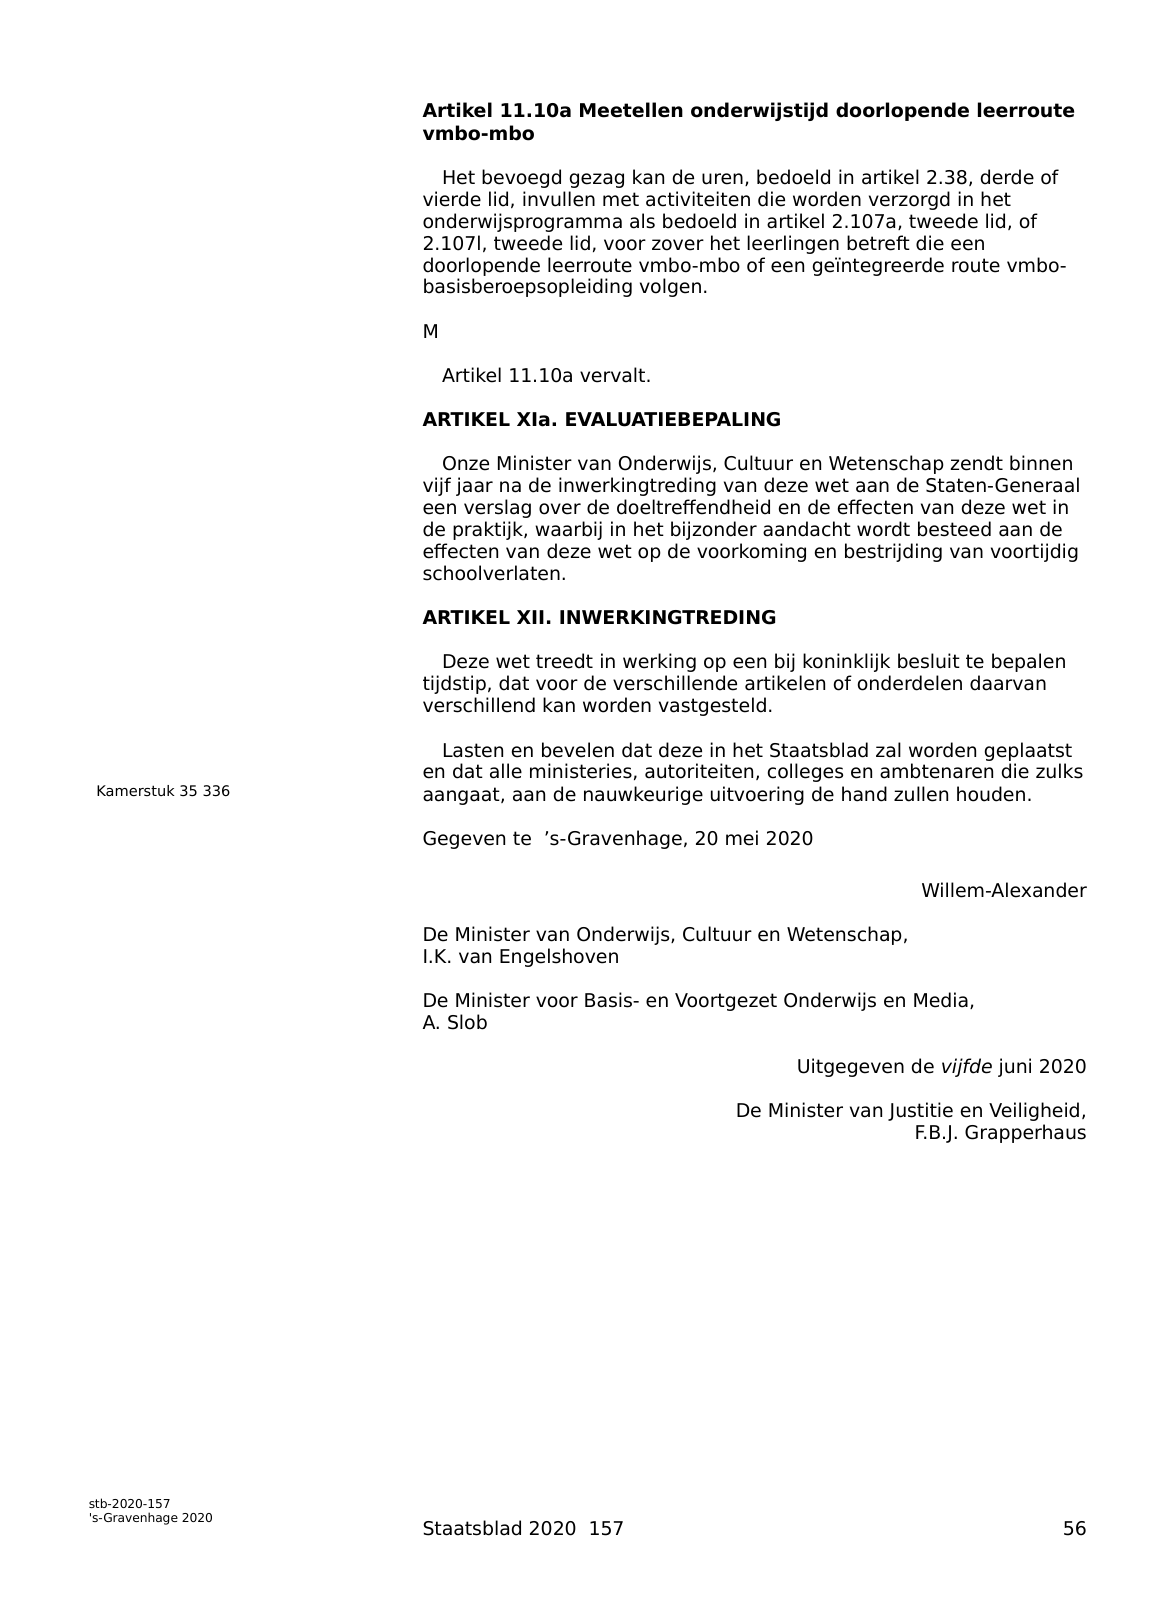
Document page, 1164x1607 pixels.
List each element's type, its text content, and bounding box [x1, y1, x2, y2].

text Deze wet treedt in werking op een bij koninklijk besluit te bepalen tijdstip, dat voor de verschillende artikelen of onderdelen daarvan verschillend kan worden vastgesteld. [422, 651, 1087, 717]
subtitle Artikel 11.10a Meetellen onderwijstijd doorlopende leerroute vmbo-mbo [422, 100, 1087, 144]
text M [422, 321, 1087, 343]
text Artikel 11.10a vervalt. [422, 365, 1087, 387]
text Lasten en bevelen dat deze in het Staatsblad zal worden geplaatst en dat alle ministeries, autoriteiten, colleges en ambtenaren die zulks aangaat, aan de nauwkeurige uitvoering de hand zullen houden. [422, 739, 1087, 805]
text 's-Gravenhage 2020 [88, 1511, 323, 1525]
text De Minister van Onderwijs, Cultuur en Wetenschap, I.K. van Engelshoven [422, 924, 1087, 968]
text stb-2020-157 [88, 1497, 323, 1511]
text Willem-Alexander [422, 879, 1087, 902]
text De Minister van Justitie en Veiligheid, F.B.J. Grapperhaus [422, 1100, 1087, 1144]
text Kamerstuk 35 336 [77, 782, 396, 799]
subtitle ARTIKEL XIa. EVALUATIEBEPALING [422, 409, 1087, 431]
subtitle ARTIKEL XII. INWERKINGTREDING [422, 607, 1087, 629]
text Uitgegeven de vijfde juni 2020 [422, 1056, 1087, 1078]
text De Minister voor Basis- en Voortgezet Onderwijs en Media, A. Slob [422, 990, 1087, 1034]
text Het bevoegd gezag kan de uren, bedoeld in artikel 2.38, derde of vierde lid, invullen met activiteiten die worden verzorgd in het onderwijsprogramma als bedoeld in artikel 2.107a, tweede lid, of 2.107l, tweede lid, voor zover het leerlingen betreft die een doorlopende leerroute vmbo-mbo of een geïntegreerde route vmbo-basisberoepsopleiding volgen. [422, 167, 1087, 298]
text Gegeven te ’s-Gravenhage, 20 mei 2020 [422, 828, 1087, 849]
text Onze Minister van Onderwijs, Cultuur en Wetenschap zendt binnen vijf jaar na de inwerkingtreding van deze wet aan de Staten-Generaal een verslag over de doeltreffendheid en de effecten van deze wet in de praktijk, waarbij in het bijzonder aandacht wordt besteed aan de effecten van deze wet op de voorkoming en bestrijding van voortijdig schoolverlaten. [422, 453, 1087, 585]
